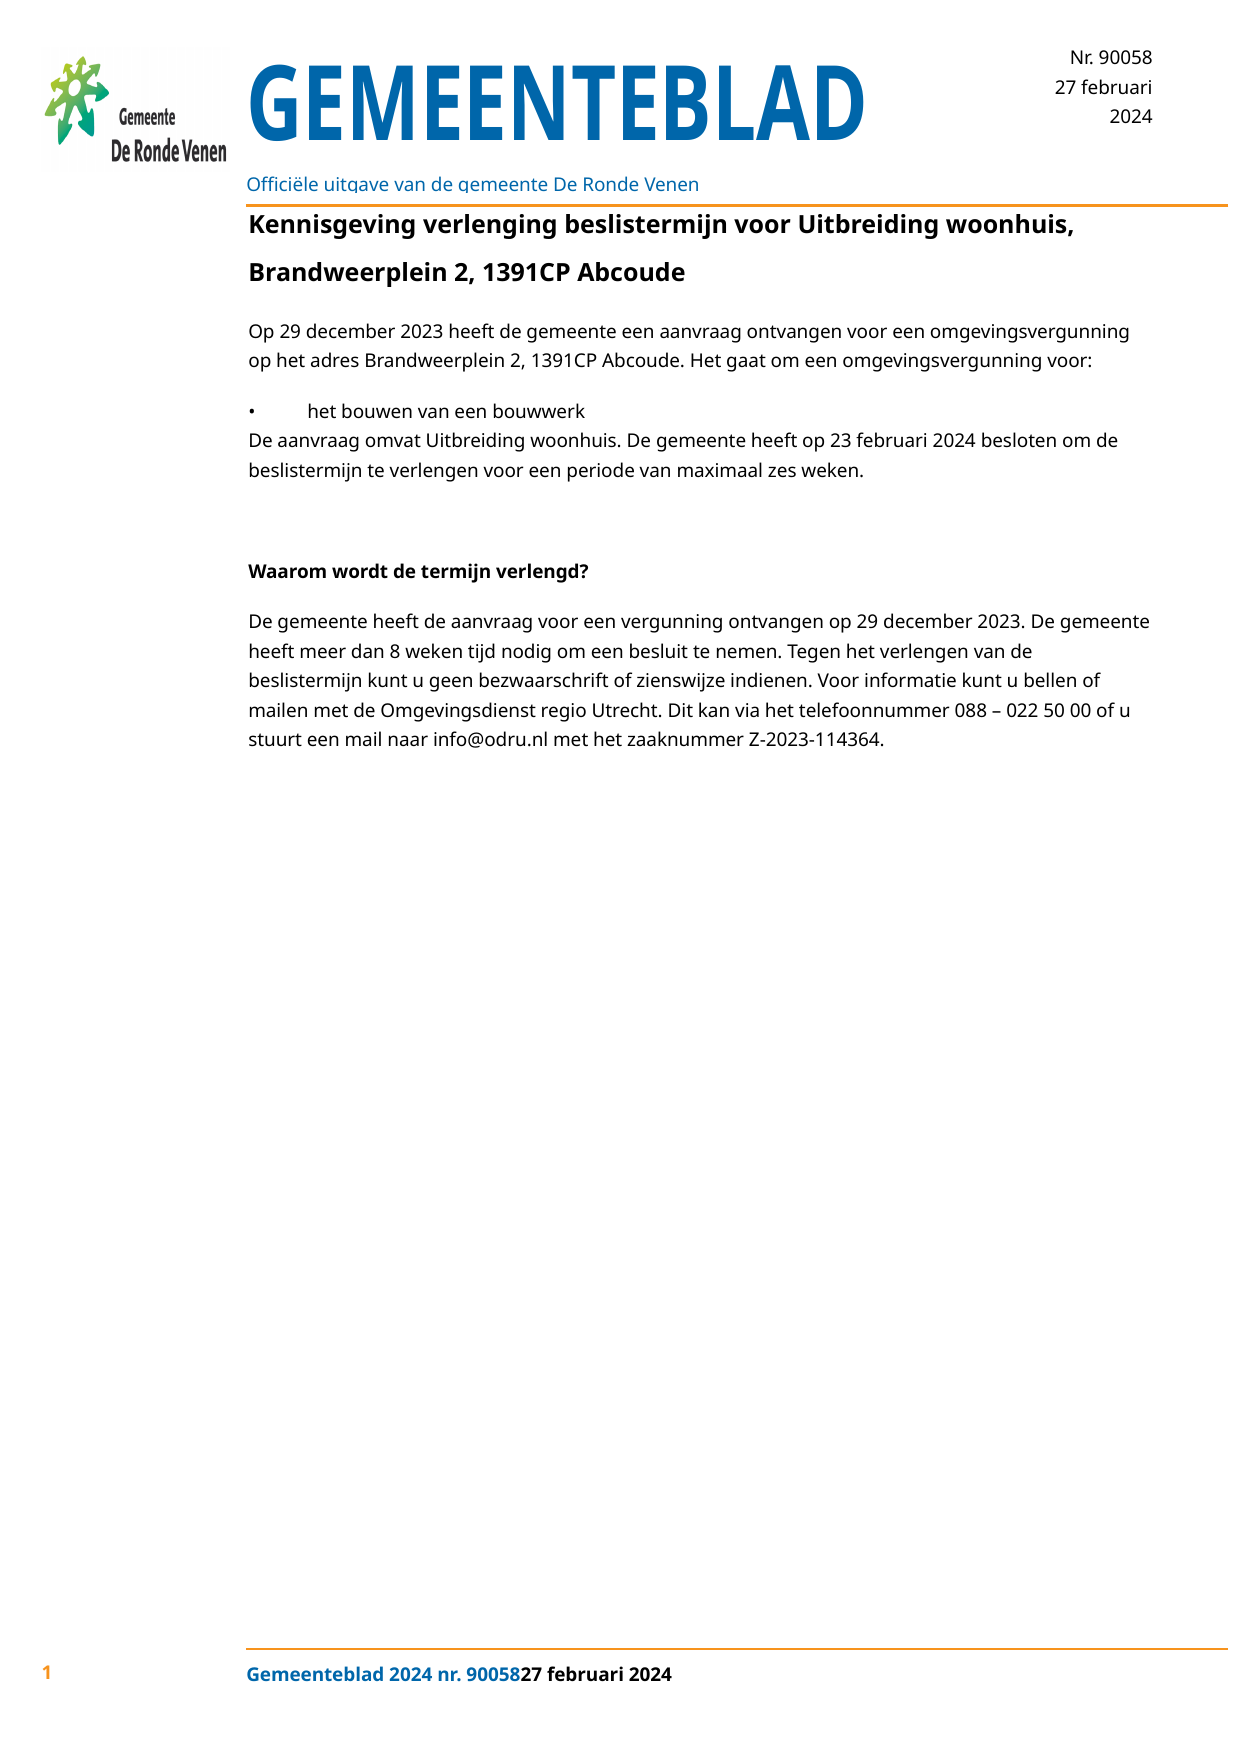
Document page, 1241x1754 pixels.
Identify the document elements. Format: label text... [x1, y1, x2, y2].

list het bouwen van een bouwwerk [248, 398, 1152, 424]
picture [41, 47, 231, 172]
text De aanvraag omvat Uitbreiding woonhuis. De gemeente heeft op 23 februari 2024 besloten om de beslistermijn te verlengen voor een periode van maximaal zes weken. [248, 427, 1152, 483]
text Kennisgeving verlenging beslistermijn voor Uitbreiding woonhuis, Brandweerplein 2, 1391CP Abcoude [248, 207, 1152, 288]
text De gemeente heeft de aanvraag voor een vergunning ontvangen op 29 december 2023. De gemeente heeft meer dan 8 weken tijd nodig om een besluit te nemen. Tegen het verlengen van de beslistermijn kunt u geen bezwaarschrift of zienswijze indienen. Voor informatie kunt u bellen of mailen met de Omgevingsdienst regio Utrecht. Dit kan via het telefoonnummer 088 – 022 50 00 of u stuurt een mail naar info@odru.nl met het zaaknummer Z-2023-114364. [248, 608, 1152, 752]
text Op 29 december 2023 heeft de gemeente een aanvraag ontvangen voor een omgevingsvergunning op het adres Brandweerplein 2, 1391CP Abcoude. Het gaat om een omgevingsvergunning voor: [248, 318, 1152, 373]
text Waarom wordt de termijn verlengd? [248, 558, 1152, 584]
